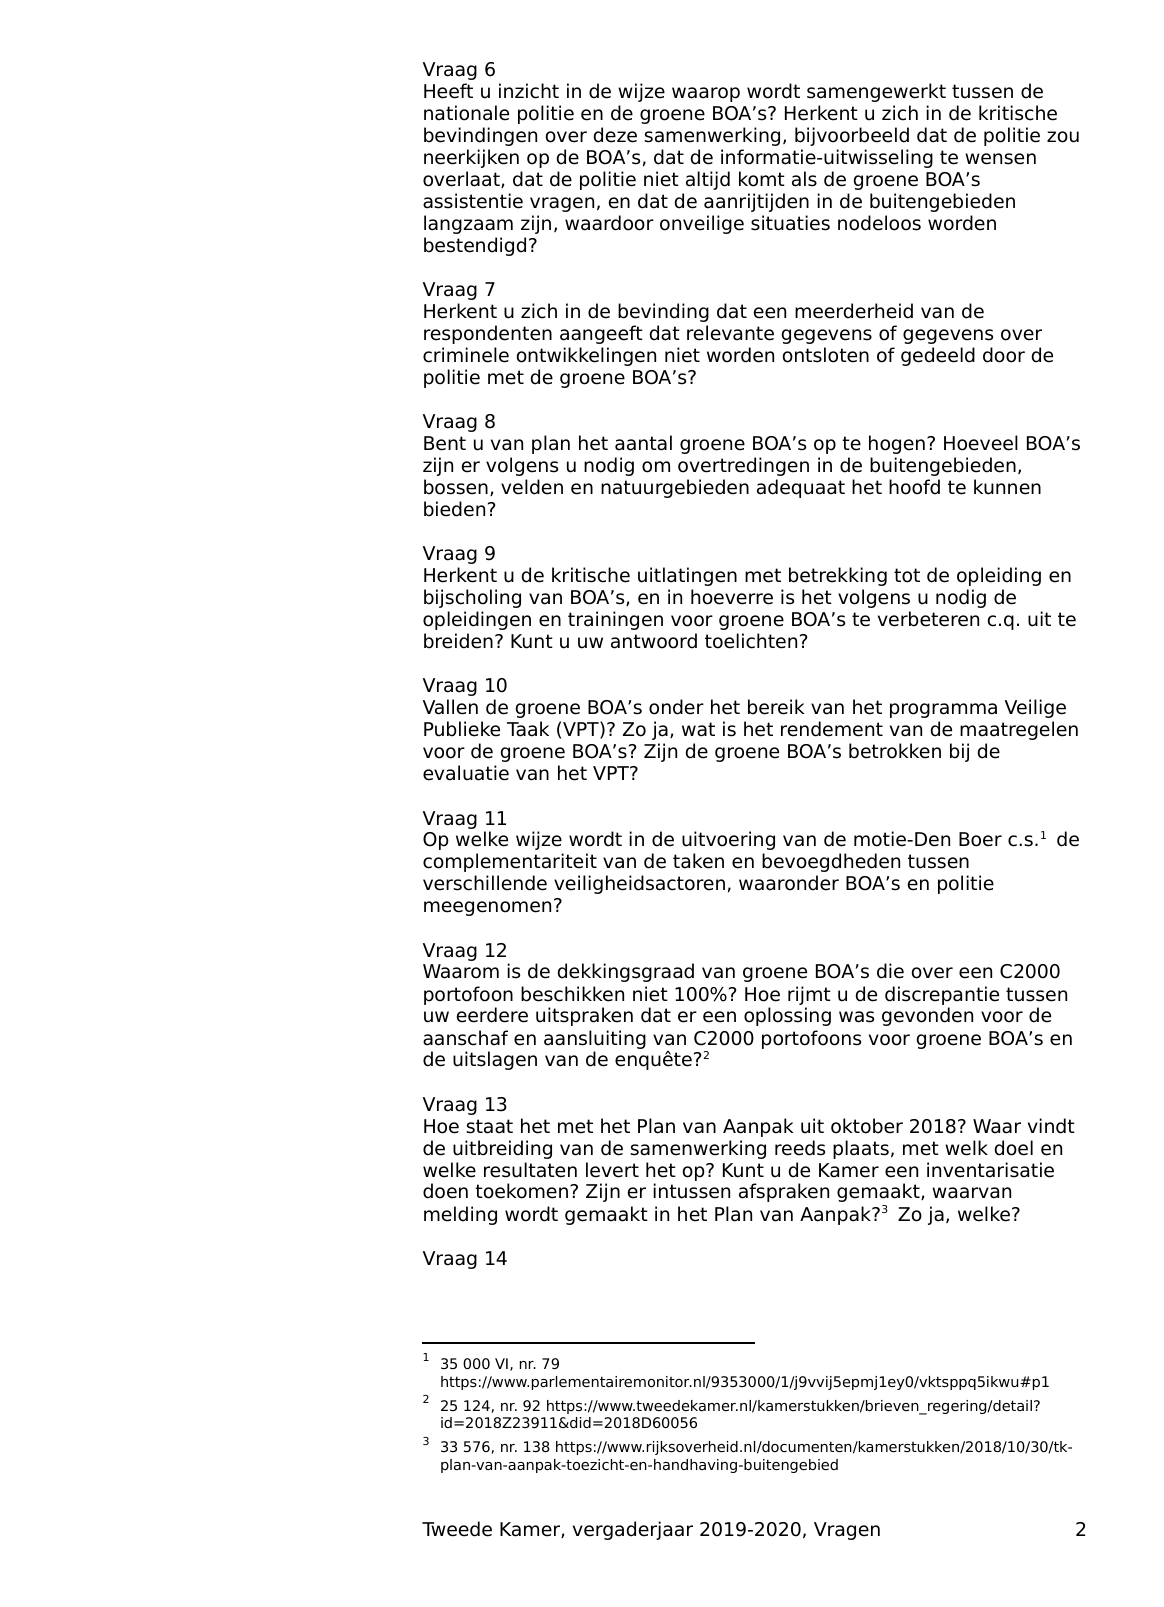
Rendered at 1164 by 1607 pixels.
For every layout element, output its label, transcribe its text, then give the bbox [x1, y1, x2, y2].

text 33 576, nr. 138 https://www.rijksoverheid.nl/documenten/kamerstukken/2018/10/30/tk-plan-van-aanpak-toezicht-en-handhaving-buitengebied [422, 1435, 1087, 1474]
text Heeft u inzicht in de wijze waarop wordt samengewerkt tussen de nationale politie en de groene BOA’s? Herkent u zich in de kritische bevindingen over deze samenwerking, bijvoorbeeld dat de politie zou neerkijken op de BOA’s, dat de informatie-uitwisseling te wensen overlaat, dat de politie niet altijd komt als de groene BOA’s assistentie vragen, en dat de aanrijtijden in de buitengebieden langzaam zijn, waardoor onveilige situaties nodeloos worden bestendigd? [422, 81, 1087, 257]
text Waarom is de dekkingsgraad van groene BOA’s die over een C2000 portofoon beschikken niet 100%? Hoe rijmt u de discrepantie tussen uw eerdere uitspraken dat er een oplossing was gevonden voor de aanschaf en aansluiting van C2000 portofoons voor groene BOA’s en de uitslagen van de enquête? [422, 961, 1087, 1071]
text Herkent u de kritische uitlatingen met betrekking tot de opleiding en bijscholing van BOA’s, en in hoeverre is het volgens u nodig de opleidingen en trainingen voor groene BOA’s te verbeteren c.q. uit te breiden? Kunt u uw antwoord toelichten? [422, 565, 1087, 653]
text 25 124, nr. 92 https://www.tweedekamer.nl/kamerstukken/brieven_regering/detail?id=2018Z23911&did=2018D60056 [422, 1393, 1087, 1432]
text Vraag 11 [422, 807, 1087, 829]
text Bent u van plan het aantal groene BOA’s op te hogen? Hoeveel BOA’s zijn er volgens u nodig om overtredingen in de buitengebieden, bossen, velden en natuurgebieden adequaat het hoofd te kunnen bieden? [422, 433, 1087, 521]
text Vraag 8 [422, 411, 1087, 433]
text Hoe staat het met het Plan van Aanpak uit oktober 2018? Waar vindt de uitbreiding van de samenwerking reeds plaats, met welk doel en welke resultaten levert het op? Kunt u de Kamer een inventarisatie doen toekomen? Zijn er intussen afspraken gemaakt, waarvan melding wordt gemaakt in het Plan van Aanpak? Zo ja, welke? [422, 1116, 1087, 1225]
text Vraag 9 [422, 543, 1087, 565]
text Vallen de groene BOA’s onder het bereik van het programma Veilige Publieke Taak (VPT)? Zo ja, wat is het rendement van de maatregelen voor de groene BOA’s? Zijn de groene BOA’s betrokken bij de evaluatie van het VPT? [422, 697, 1087, 785]
text 35 000 VI, nr. 79 https://www.parlementairemonitor.nl/9353000/1/j9vvij5epmj1ey0/vktsppq5ikwu#p1 [422, 1352, 1087, 1391]
text Herkent u zich in de bevinding dat een meerderheid van de respondenten aangeeft dat relevante gegevens of gegevens over criminele ontwikkelingen niet worden ontsloten of gedeeld door de politie met de groene BOA’s? [422, 301, 1087, 389]
text Vraag 12 [422, 939, 1087, 961]
text Vraag 7 [422, 279, 1087, 301]
text Vraag 13 [422, 1093, 1087, 1116]
text Op welke wijze wordt in de uitvoering van de motie-Den Boer c.s. de complementariteit van de taken en bevoegdheden tussen verschillende veiligheidsactoren, waaronder BOA’s en politie meegenomen? [422, 829, 1087, 917]
text Vraag 6 [422, 59, 1087, 81]
text Vraag 10 [422, 675, 1087, 697]
text Vraag 14 [422, 1248, 1087, 1269]
